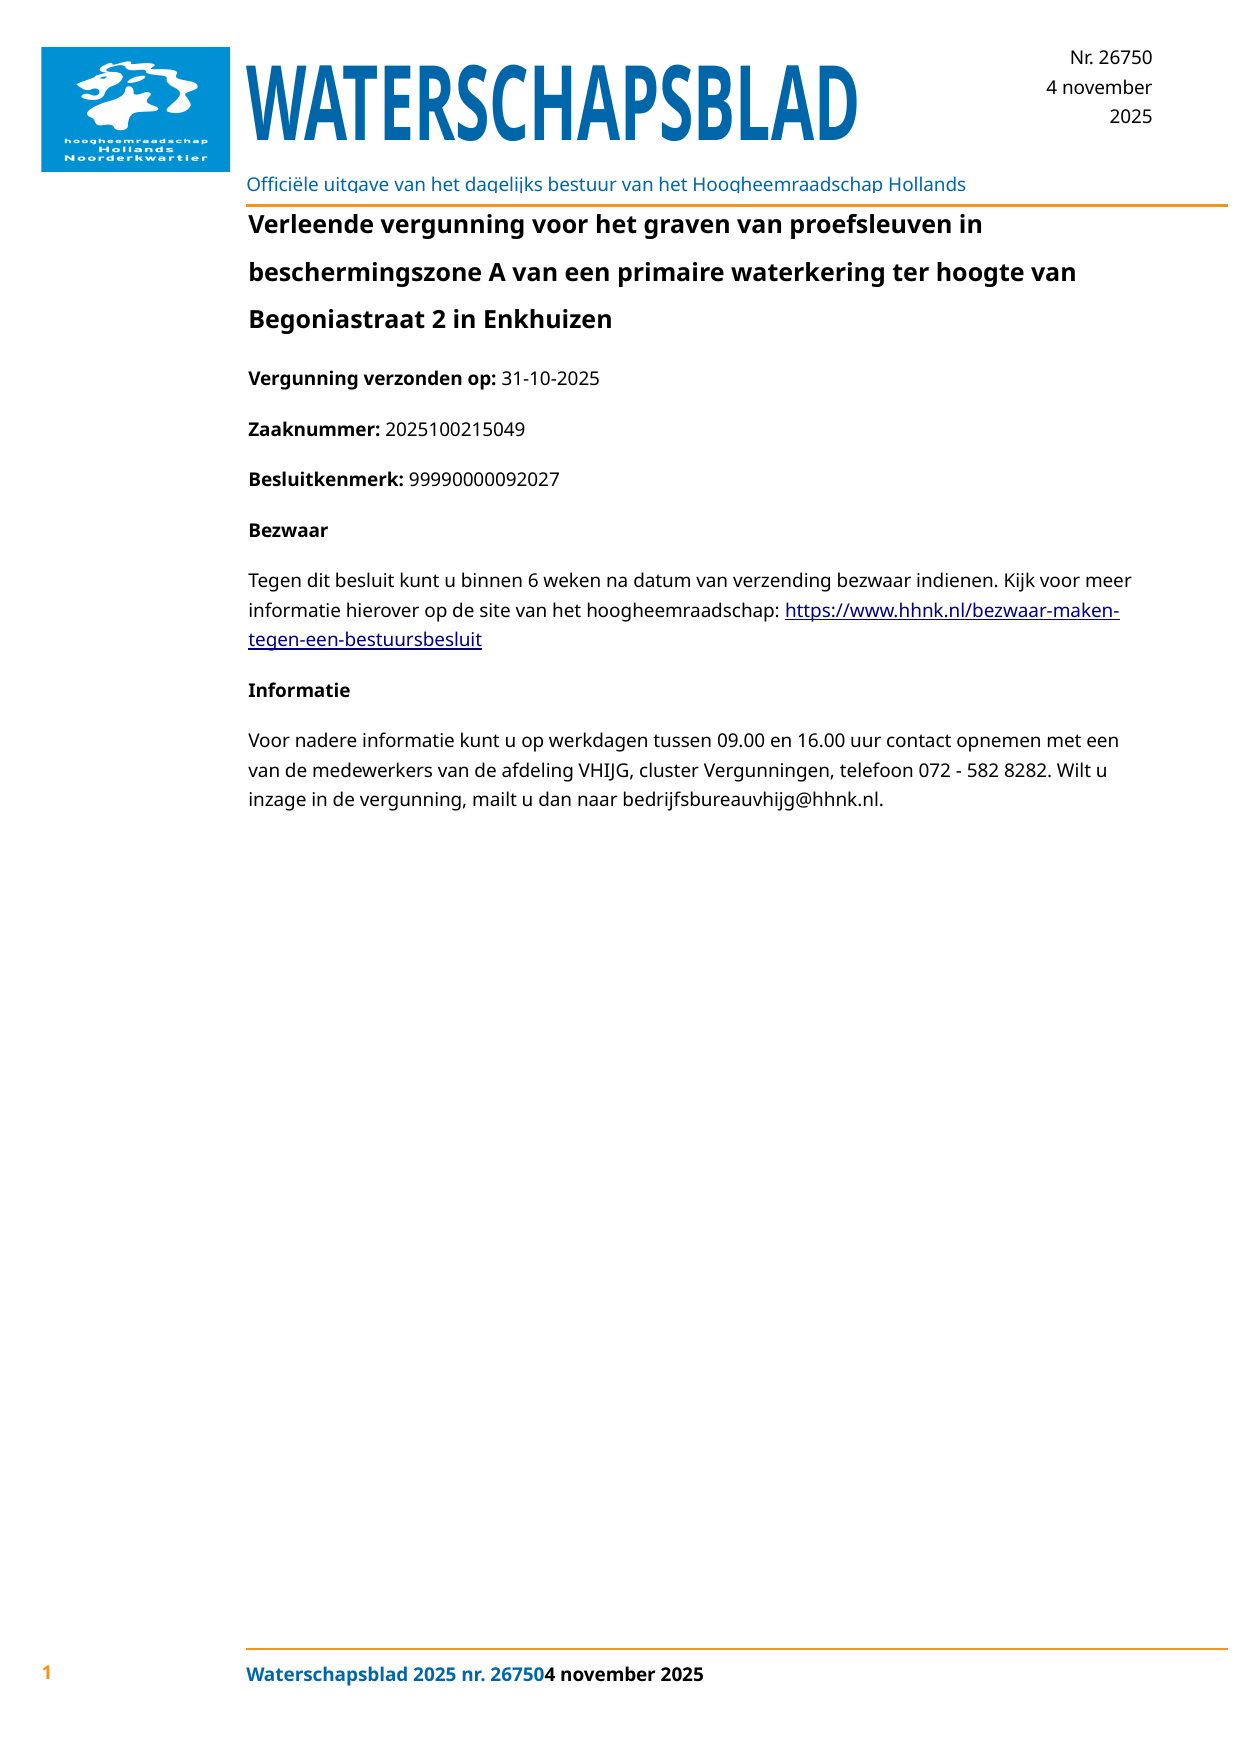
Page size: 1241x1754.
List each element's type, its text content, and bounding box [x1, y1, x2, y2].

text Vergunning verzonden op: 31-10-2025 [248, 366, 1152, 391]
picture [129, 76, 144, 82]
picture [78, 64, 122, 99]
text Zaaknummer: 2025100215049 [248, 416, 1152, 442]
picture [118, 62, 197, 112]
text Verleende vergunning voor het graven van proefsleuven in beschermingszone A van een primaire waterkering ter hoogte van Begoniastraat 2 in Enkhuizen [248, 207, 1152, 336]
text Voor nadere informatie kunt u op werkdagen tussen 09.00 en 16.00 uur contact opnemen met een van de medewerkers van de afdeling VHIJG, cluster Vergunningen, telefoon 072 - 582 8282. Wilt u inzage in de vergunning, mailt u dan naar bedrijfsbureauvhijg@hhnk.nl. [248, 727, 1152, 812]
text Bezwaar [248, 517, 1152, 542]
picture [88, 87, 157, 130]
text Informatie [248, 677, 1152, 702]
text Besluitkenmerk: 99990000092027 [248, 466, 1152, 492]
text Tegen dit besluit kunt u binnen 6 weken na datum van verzending bezwaar indienen. Kijk voor meer informatie hierover op de site van het hoogheemraadschap: https://www.hhnk.nl/bezwaar-maken-tegen-een-bestuursbesluit [248, 567, 1152, 652]
